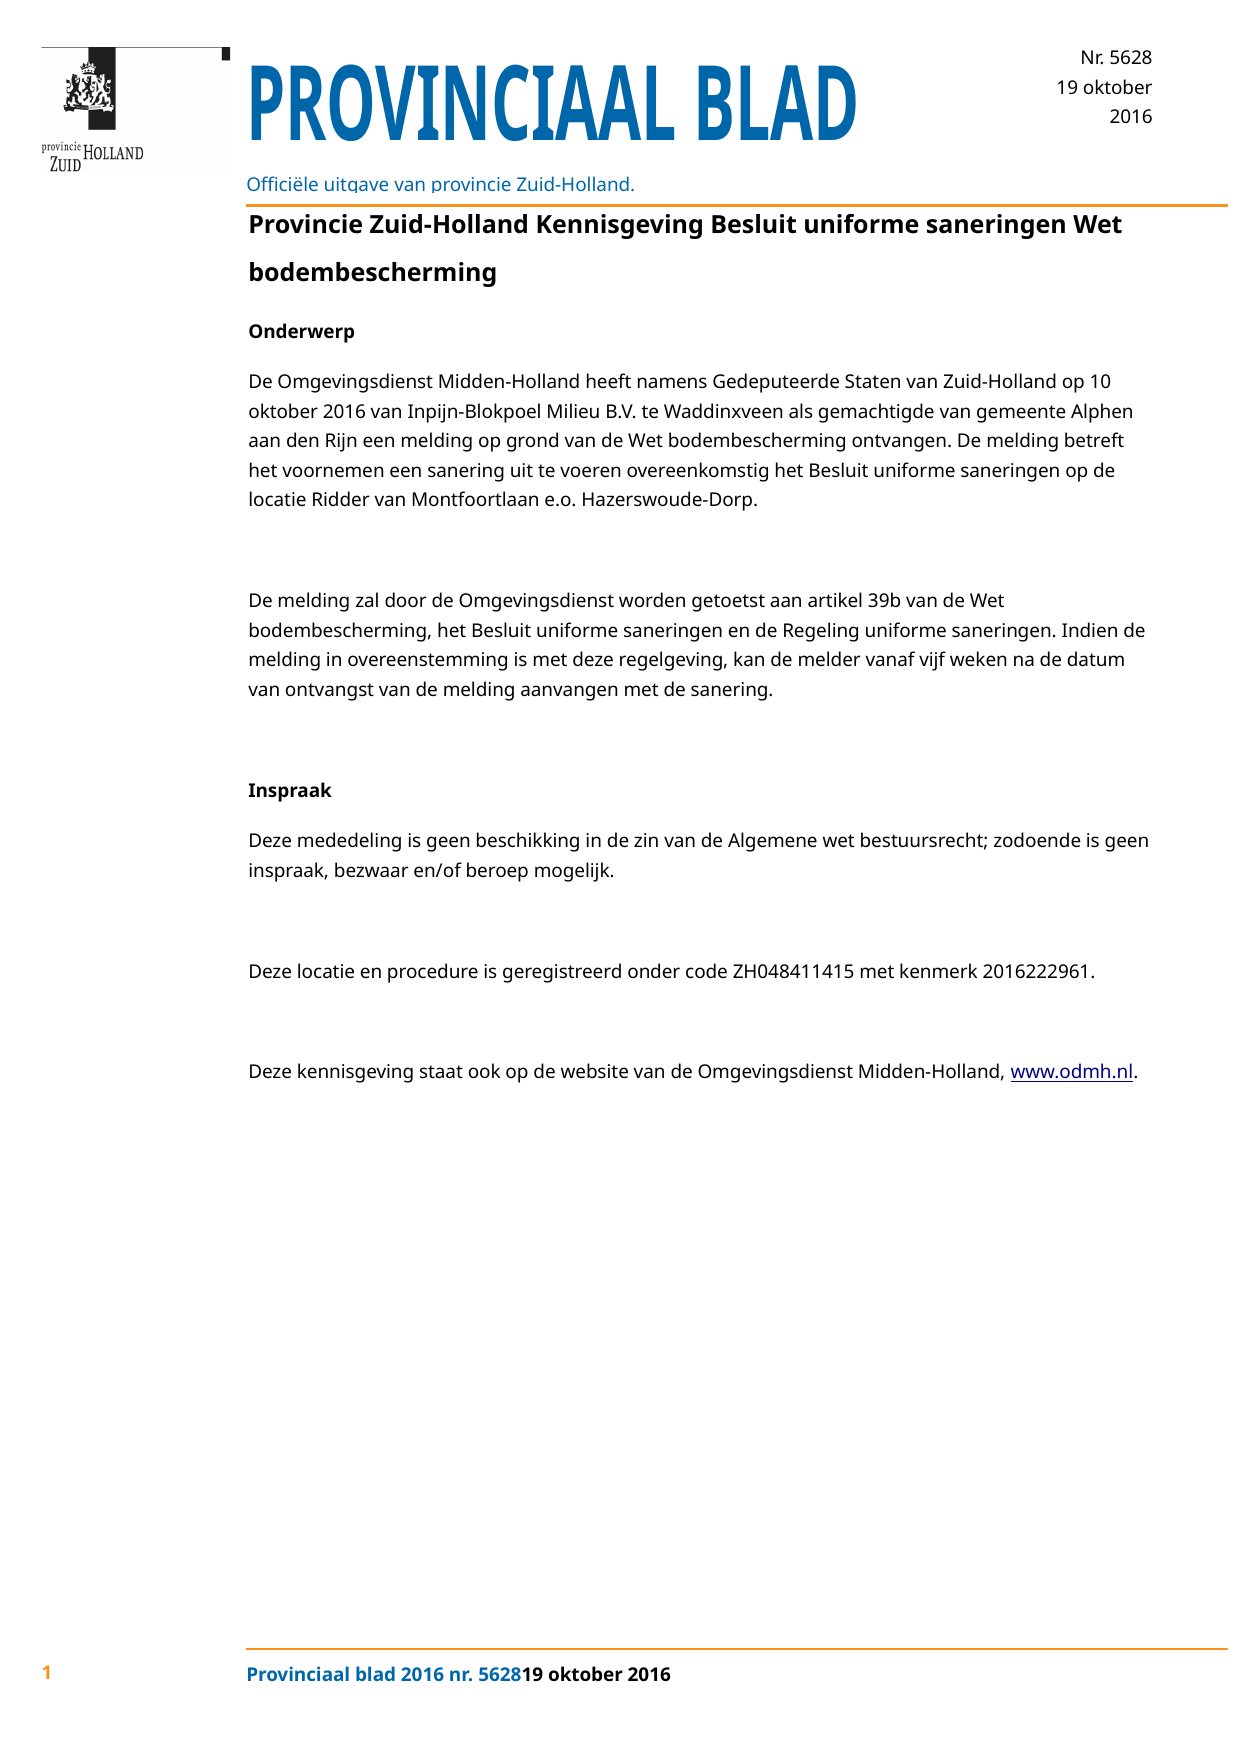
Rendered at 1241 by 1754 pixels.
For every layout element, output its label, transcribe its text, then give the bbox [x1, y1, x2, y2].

text Deze kennisgeving staat ook op de website van de Omgevingsdienst Midden-Holland, www.odmh.nl. [248, 1059, 1152, 1084]
text Deze mededeling is geen beschikking in de zin van de Algemene wet bestuursrecht; zodoende is geen inspraak, bezwaar en/of beroep mogelijk. [248, 827, 1152, 883]
text De melding zal door de Omgevingsdienst worden getoetst aan artikel 39b van de Wet bodembescherming, het Besluit uniforme saneringen en de Regeling uniforme saneringen. Indien de melding in overeenstemming is met deze regelgeving, kan de melder vanaf vijf weken na de datum van ontvangst van de melding aanvangen met de sanering. [248, 587, 1152, 702]
picture [41, 47, 231, 172]
text Inspraak [248, 777, 1152, 803]
text Provincie Zuid-Holland Kennisgeving Besluit uniforme saneringen Wet bodembescherming [248, 207, 1152, 288]
text Deze locatie en procedure is geregistreerd onder code ZH048411415 met kenmerk 2016222961. [248, 958, 1152, 984]
text De Omgevingsdienst Midden-Holland heeft namens Gedeputeerde Staten van Zuid-Holland op 10 oktober 2016 van Inpijn-Blokpoel Milieu B.V. te Waddinxveen als gemachtigde van gemeente Alphen aan den Rijn een melding op grond van de Wet bodembescherming ontvangen. De melding betreft het voornemen een sanering uit te voeren overeenkomstig het Besluit uniforme saneringen op de locatie Ridder van Montfoortlaan e.o. Hazerswoude-Dorp. [248, 368, 1152, 512]
text Onderwerp [248, 318, 1152, 344]
